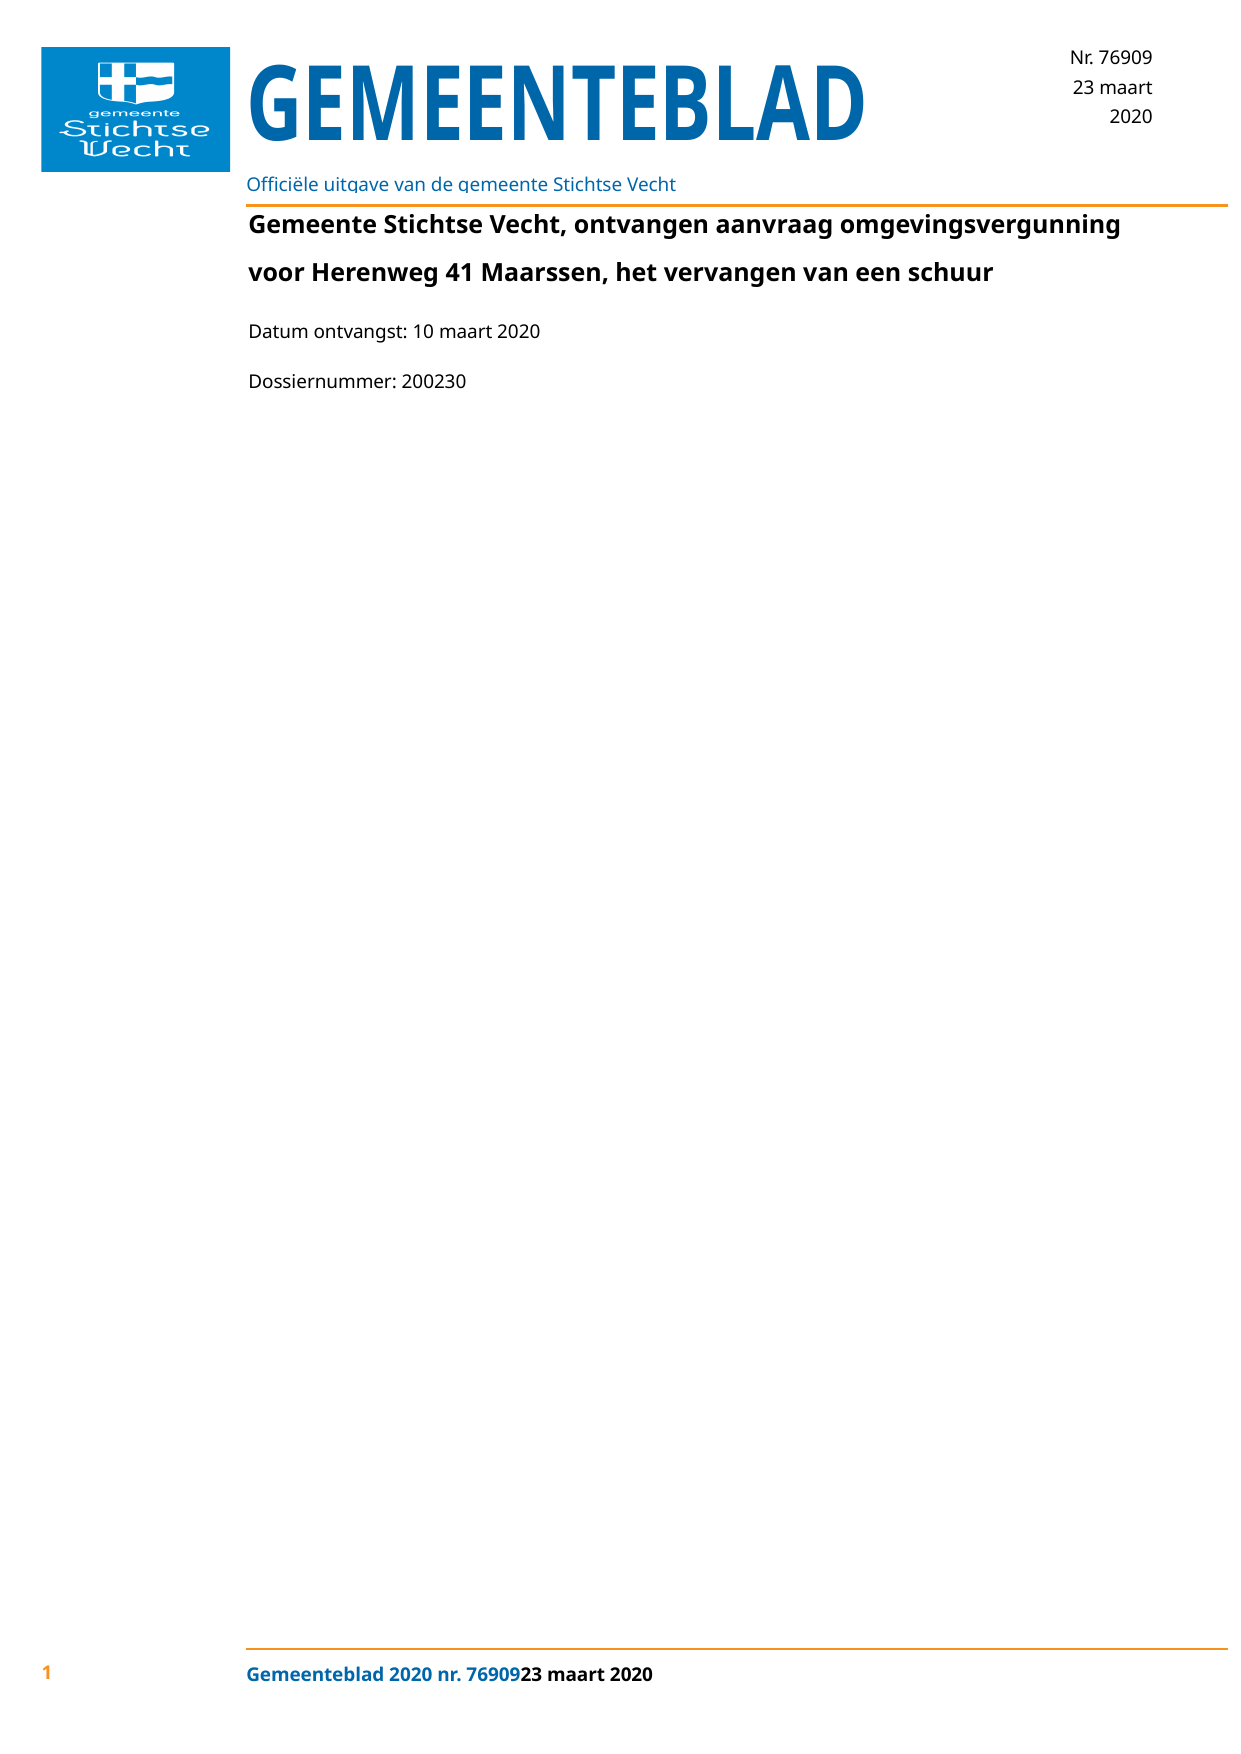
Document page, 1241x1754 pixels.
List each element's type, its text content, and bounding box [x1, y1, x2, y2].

picture [99, 63, 135, 101]
text Datum ontvangst: 10 maart 2020 [248, 318, 1152, 344]
text Gemeente Stichtse Vecht, ontvangen aanvraag omgevingsvergunning voor Herenweg 41 Maarssen, het vervangen van een schuur [248, 207, 1152, 288]
text Dossiernummer: 200230 [248, 368, 1152, 394]
picture [137, 63, 174, 103]
